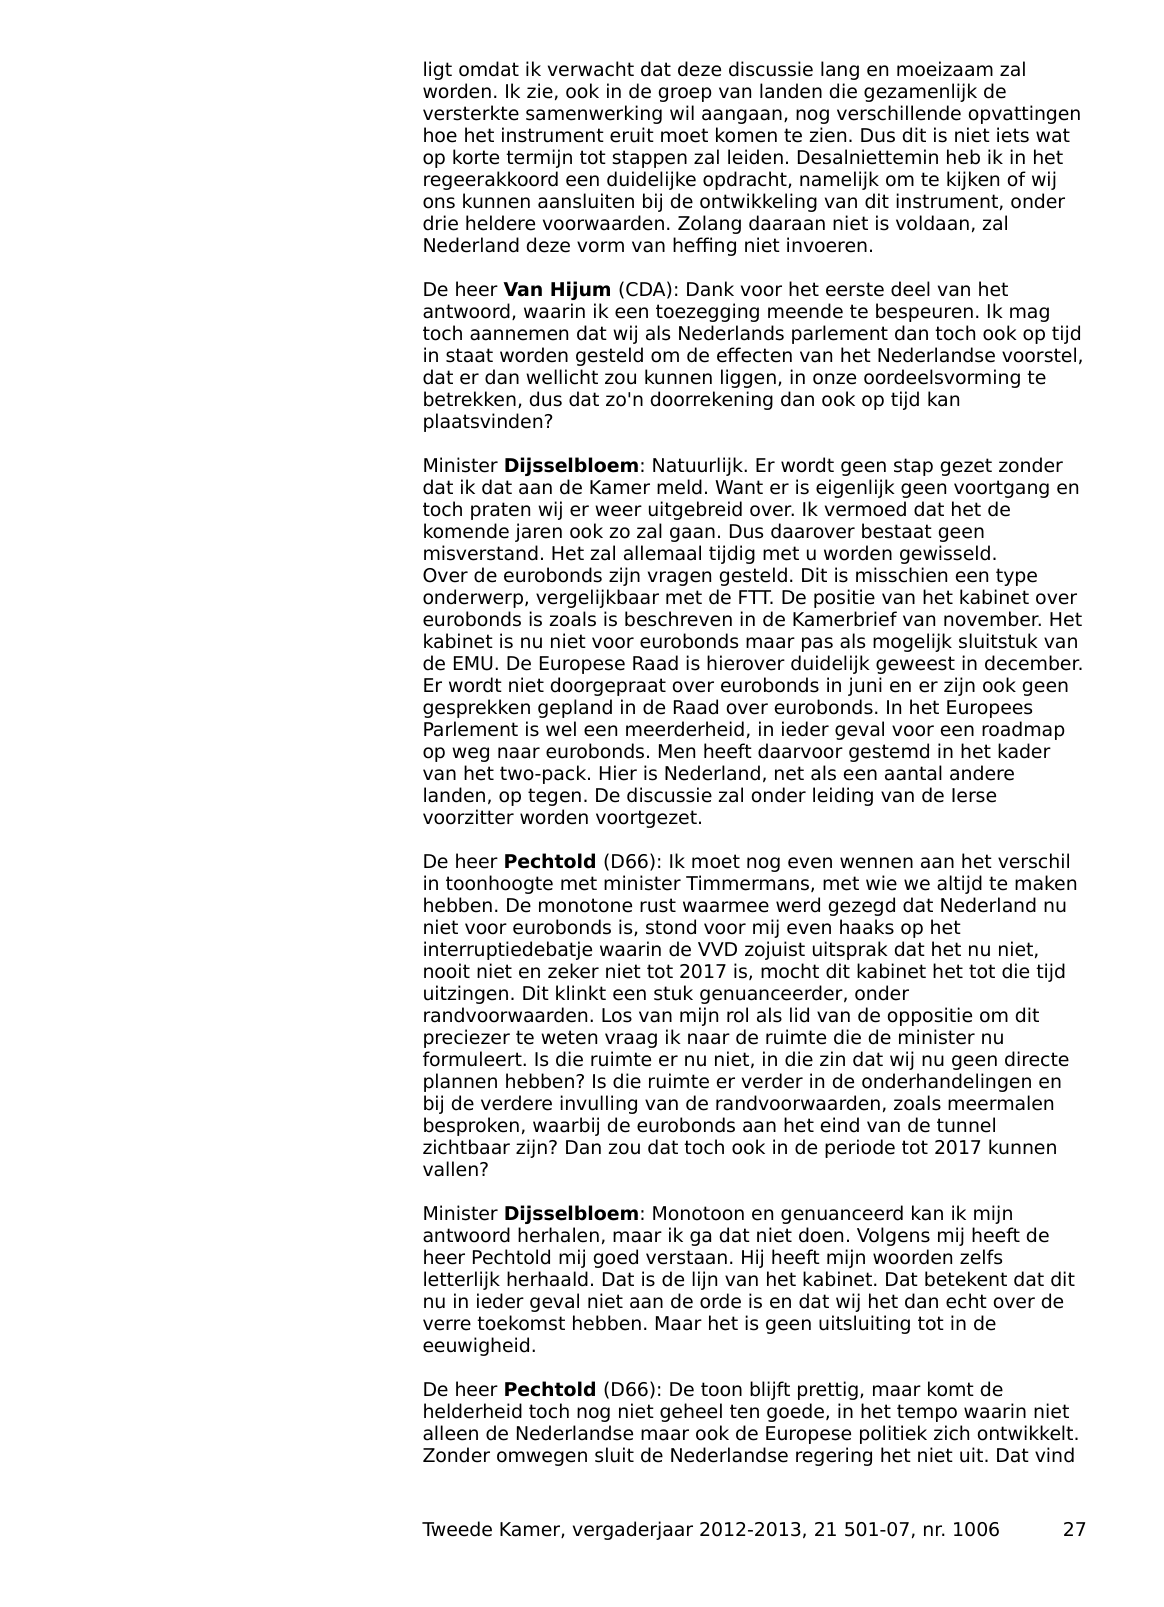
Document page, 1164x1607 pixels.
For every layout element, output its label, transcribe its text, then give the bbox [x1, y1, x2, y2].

text ligt omdat ik verwacht dat deze discussie lang en moeizaam zal worden. Ik zie, ook in de groep van landen die gezamenlijk de versterkte samenwerking wil aangaan, nog verschillende opvattingen hoe het instrument eruit moet komen te zien. Dus dit is niet iets wat op korte termijn tot stappen zal leiden. Desalniettemin heb ik in het regeerakkoord een duidelijke opdracht, namelijk om te kijken of wij ons kunnen aansluiten bij de ontwikkeling van dit instrument, onder drie heldere voorwaarden. Zolang daaraan niet is voldaan, zal Nederland deze vorm van heffing niet invoeren. [422, 59, 1087, 257]
text De heer Van Hijum (CDA): Dank voor het eerste deel van het antwoord, waarin ik een toezegging meende te bespeuren. Ik mag toch aannemen dat wij als Nederlands parlement dan toch ook op tijd in staat worden gesteld om de effecten van het Nederlandse voorstel, dat er dan wellicht zou kunnen liggen, in onze oordeelsvorming te betrekken, dus dat zo'n doorrekening dan ook op tijd kan plaatsvinden? [422, 279, 1087, 433]
text Over de eurobonds zijn vragen gesteld. Dit is misschien een type onderwerp, vergelijkbaar met de FTT. De positie van het kabinet over eurobonds is zoals is beschreven in de Kamerbrief van november. Het kabinet is nu niet voor eurobonds maar pas als mogelijk sluitstuk van de EMU. De Europese Raad is hierover duidelijk geweest in december. Er wordt niet doorgepraat over eurobonds in juni en er zijn ook geen gesprekken gepland in de Raad over eurobonds. In het Europees Parlement is wel een meerderheid, in ieder geval voor een roadmap op weg naar eurobonds. Men heeft daarvoor gestemd in het kader van het two-pack. Hier is Nederland, net als een aantal andere landen, op tegen. De discussie zal onder leiding van de Ierse voorzitter worden voortgezet. [422, 565, 1087, 829]
text Minister Dijsselbloem: Natuurlijk. Er wordt geen stap gezet zonder dat ik dat aan de Kamer meld. Want er is eigenlijk geen voortgang en toch praten wij er weer uitgebreid over. Ik vermoed dat het de komende jaren ook zo zal gaan. Dus daarover bestaat geen misverstand. Het zal allemaal tijdig met u worden gewisseld. [422, 455, 1087, 565]
text Minister Dijsselbloem: Monotoon en genuanceerd kan ik mijn antwoord herhalen, maar ik ga dat niet doen. Volgens mij heeft de heer Pechtold mij goed verstaan. Hij heeft mijn woorden zelfs letterlijk herhaald. Dat is de lijn van het kabinet. Dat betekent dat dit nu in ieder geval niet aan de orde is en dat wij het dan echt over de verre toekomst hebben. Maar het is geen uitsluiting tot in de eeuwigheid. [422, 1203, 1087, 1357]
text De heer Pechtold (D66): Ik moet nog even wennen aan het verschil in toonhoogte met minister Timmermans, met wie we altijd te maken hebben. De monotone rust waarmee werd gezegd dat Nederland nu niet voor eurobonds is, stond voor mij even haaks op het interruptiedebatje waarin de VVD zojuist uitsprak dat het nu niet, nooit niet en zeker niet tot 2017 is, mocht dit kabinet het tot die tijd uitzingen. Dit klinkt een stuk genuanceerder, onder randvoorwaarden. Los van mijn rol als lid van de oppositie om dit preciezer te weten vraag ik naar de ruimte die de minister nu formuleert. Is die ruimte er nu niet, in die zin dat wij nu geen directe plannen hebben? Is die ruimte er verder in de onderhandelingen en bij de verdere invulling van de randvoorwaarden, zoals meermalen besproken, waarbij de eurobonds aan het eind van de tunnel zichtbaar zijn? Dan zou dat toch ook in de periode tot 2017 kunnen vallen? [422, 851, 1087, 1181]
text De heer Pechtold (D66): De toon blijft prettig, maar komt de helderheid toch nog niet geheel ten goede, in het tempo waarin niet alleen de Nederlandse maar ook de Europese politiek zich ontwikkelt. Zonder omwegen sluit de Nederlandse regering het niet uit. Dat vind [422, 1379, 1087, 1467]
